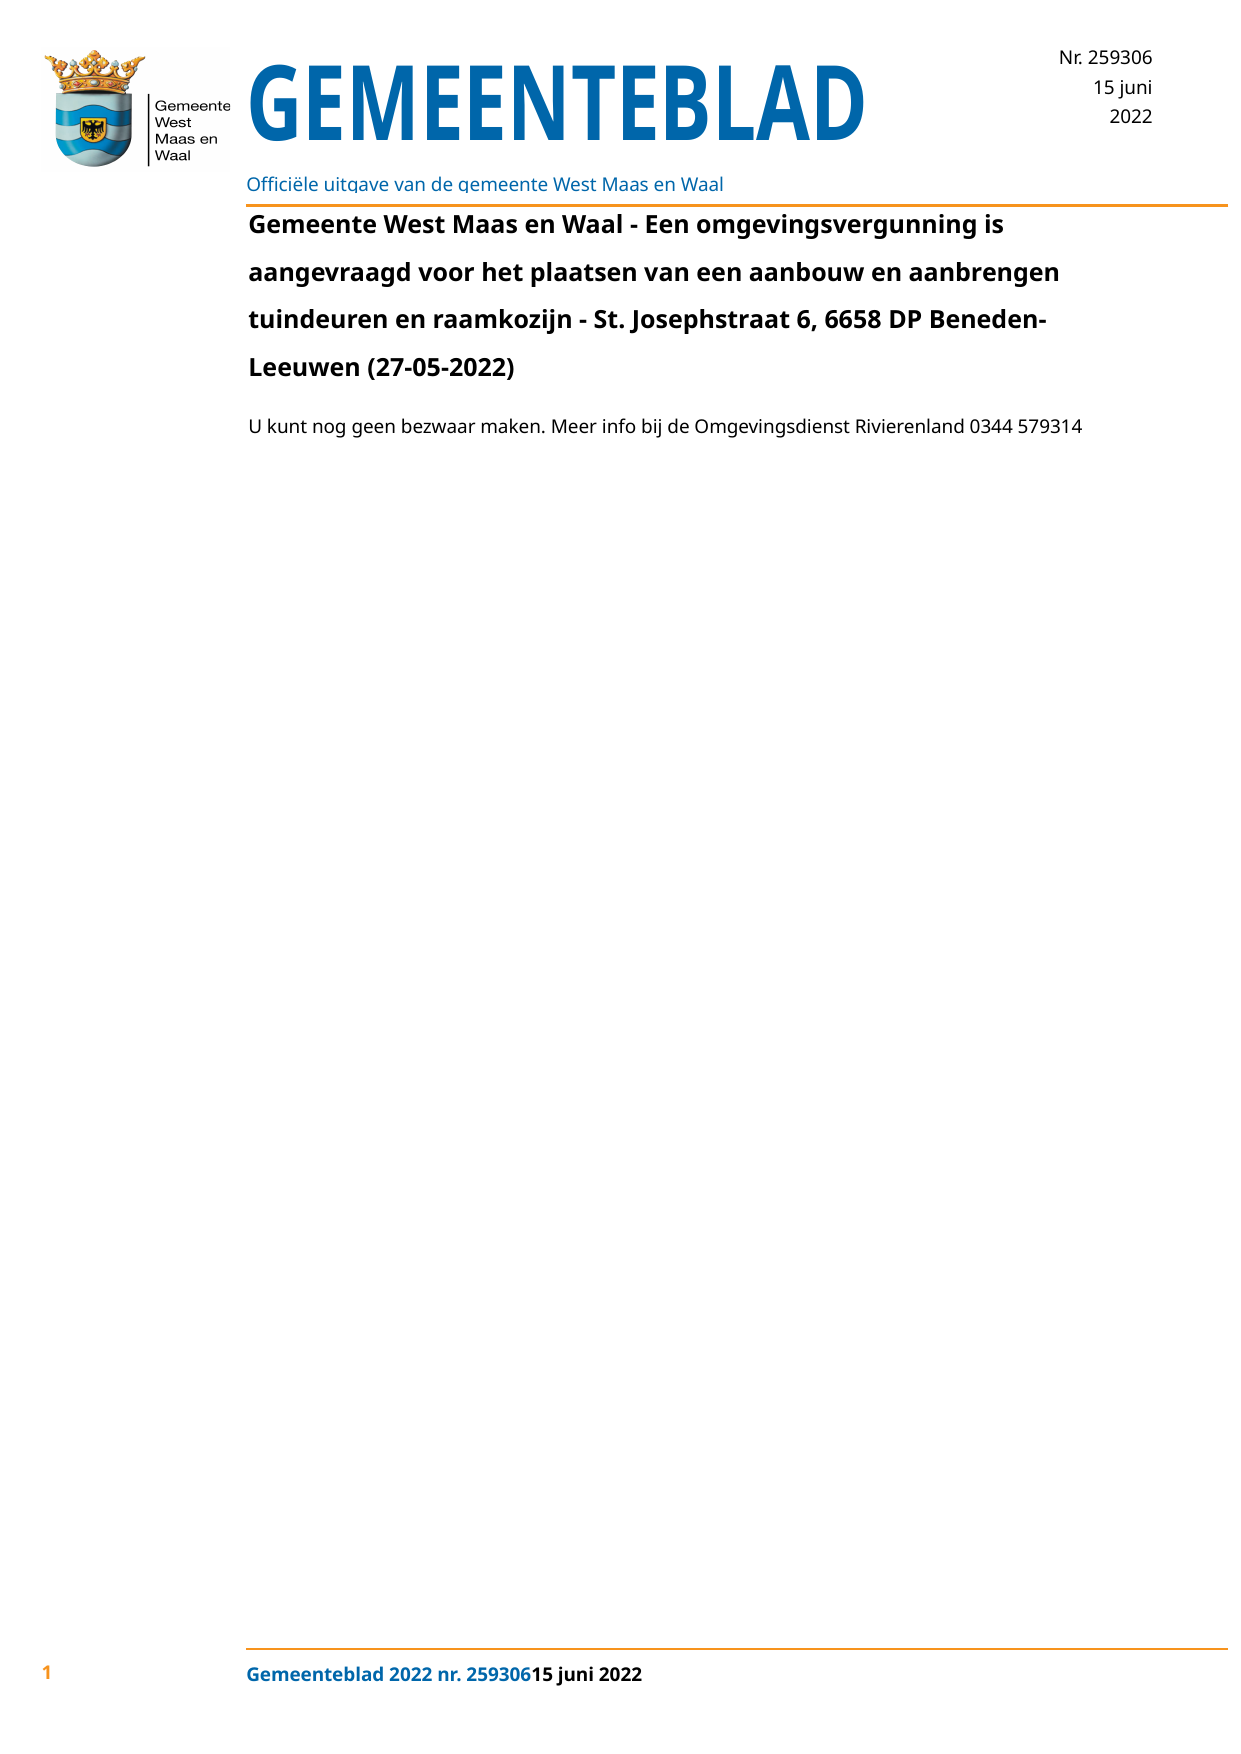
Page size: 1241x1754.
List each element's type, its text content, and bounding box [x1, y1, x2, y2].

picture [41, 47, 231, 172]
text Gemeente West Maas en Waal - Een omgevingsvergunning is aangevraagd voor het plaatsen van een aanbouw en aanbrengen tuindeuren en raamkozijn - St. Josephstraat 6, 6658 DP Beneden-Leeuwen (27-05-2022) [248, 207, 1152, 384]
text U kunt nog geen bezwaar maken. Meer info bij de Omgevingsdienst Rivierenland 0344 579314 [248, 413, 1152, 439]
